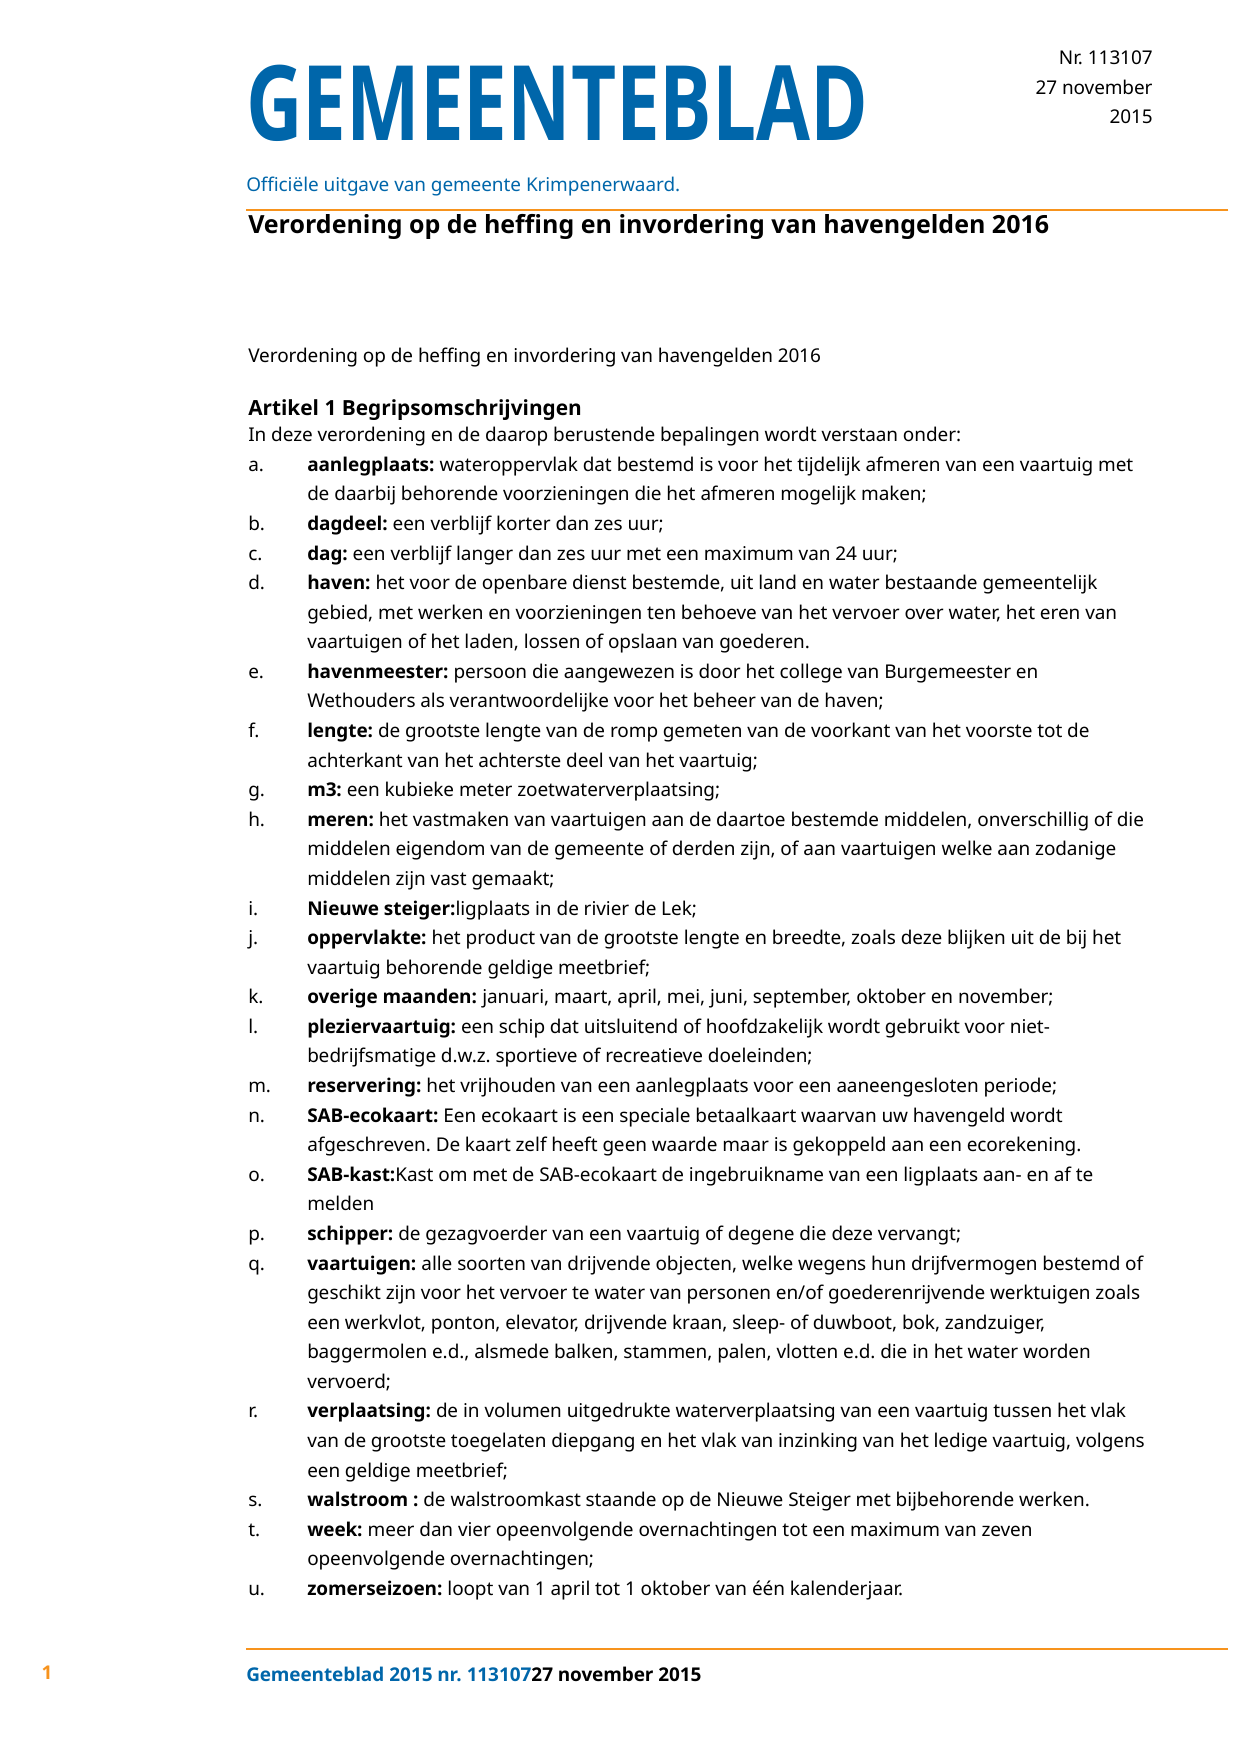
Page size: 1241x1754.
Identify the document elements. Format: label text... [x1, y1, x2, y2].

list oppervlakte: het product van de grootste lengte en breedte, zoals deze blijken uit de bij het vaartuig behorende geldige meetbrief; [248, 924, 1152, 980]
list aanlegplaats: wateroppervlak dat bestemd is voor het tijdelijk afmeren van een vaartuig met de daarbij behorende voorzieningen die het afmeren mogelijk maken; [248, 451, 1152, 506]
list pleziervaartuig: een schip dat uitsluitend of hoofdzakelijk wordt gebruikt voor niet-bedrijfsmatige d.w.z. sportieve of recreatieve doeleinden; [248, 1013, 1152, 1068]
list haven: het voor de openbare dienst bestemde, uit land en water bestaande gemeentelijk gebied, met werken en voorzieningen ten behoeve van het vervoer over water, het eren van vaartuigen of het laden, lossen of opslaan van goederen. [248, 569, 1152, 654]
list zomerseizoen: loopt van 1 april tot 1 oktober van één kalenderjaar. [248, 1575, 1152, 1601]
list schipper: de gezagvoerder van een vaartuig of degene die deze vervangt; [248, 1220, 1152, 1246]
text Verordening op de heffing en invordering van havengelden 2016 [248, 211, 1152, 241]
list overige maanden: januari, maart, april, mei, juni, september, oktober en november; [248, 983, 1152, 1009]
list dag: een verblijf langer dan zes uur met een maximum van 24 uur; [248, 540, 1152, 566]
text In deze verordening en de daarop berustende bepalingen wordt verstaan onder: [248, 421, 1152, 447]
list SAB-kast:Kast om met de SAB-ecokaart de ingebruikname van een ligplaats aan- en af te melden [248, 1161, 1152, 1216]
text Artikel 1 Begripsomschrijvingen [248, 393, 1152, 421]
list dagdeel: een verblijf korter dan zes uur; [248, 510, 1152, 536]
list week: meer dan vier opeenvolgende overnachtingen tot een maximum van zeven opeenvolgende overnachtingen; [248, 1516, 1152, 1571]
list verplaatsing: de in volumen uitgedrukte waterverplaatsing van een vaartuig tussen het vlak van de grootste toegelaten diepgang en het vlak van inzinking van het ledige vaartuig, volgens een geldige meetbrief; [248, 1398, 1152, 1483]
picture [41, 47, 231, 172]
list lengte: de grootste lengte van de romp gemeten van de voorkant van het voorste tot de achterkant van het achterste deel van het vaartuig; [248, 717, 1152, 773]
list Nieuwe steiger:ligplaats in de rivier de Lek; [248, 895, 1152, 921]
list m3: een kubieke meter zoetwaterverplaatsing; [248, 776, 1152, 802]
list vaartuigen: alle soorten van drijvende objecten, welke wegens hun drijfvermogen bestemd of geschikt zijn voor het vervoer te water van personen en/of goederenrijvende werktuigen zoals een werkvlot, ponton, elevator, drijvende kraan, sleep- of duwboot, bok, zandzuiger, baggermolen e.d., alsmede balken, stammen, palen, vlotten e.d. die in het water worden vervoerd; [248, 1250, 1152, 1394]
list reservering: het vrijhouden van een aanlegplaats voor een aaneengesloten periode; [248, 1072, 1152, 1098]
list meren: het vastmaken van vaartuigen aan de daartoe bestemde middelen, onverschillig of die middelen eigendom van de gemeente of derden zijn, of aan vaartuigen welke aan zodanige middelen zijn vast gemaakt; [248, 806, 1152, 891]
text Verordening op de heffing en invordering van havengelden 2016 [248, 343, 1152, 368]
list SAB-ecokaart: Een ecokaart is een speciale betaalkaart waarvan uw havengeld wordt afgeschreven. De kaart zelf heeft geen waarde maar is gekoppeld aan een ecorekening. [248, 1102, 1152, 1157]
list havenmeester: persoon die aangewezen is door het college van Burgemeester en Wethouders als verantwoordelijke voor het beheer van de haven; [248, 658, 1152, 713]
list walstroom : de walstroomkast staande op de Nieuwe Steiger met bijbehorende werken. [248, 1486, 1152, 1512]
